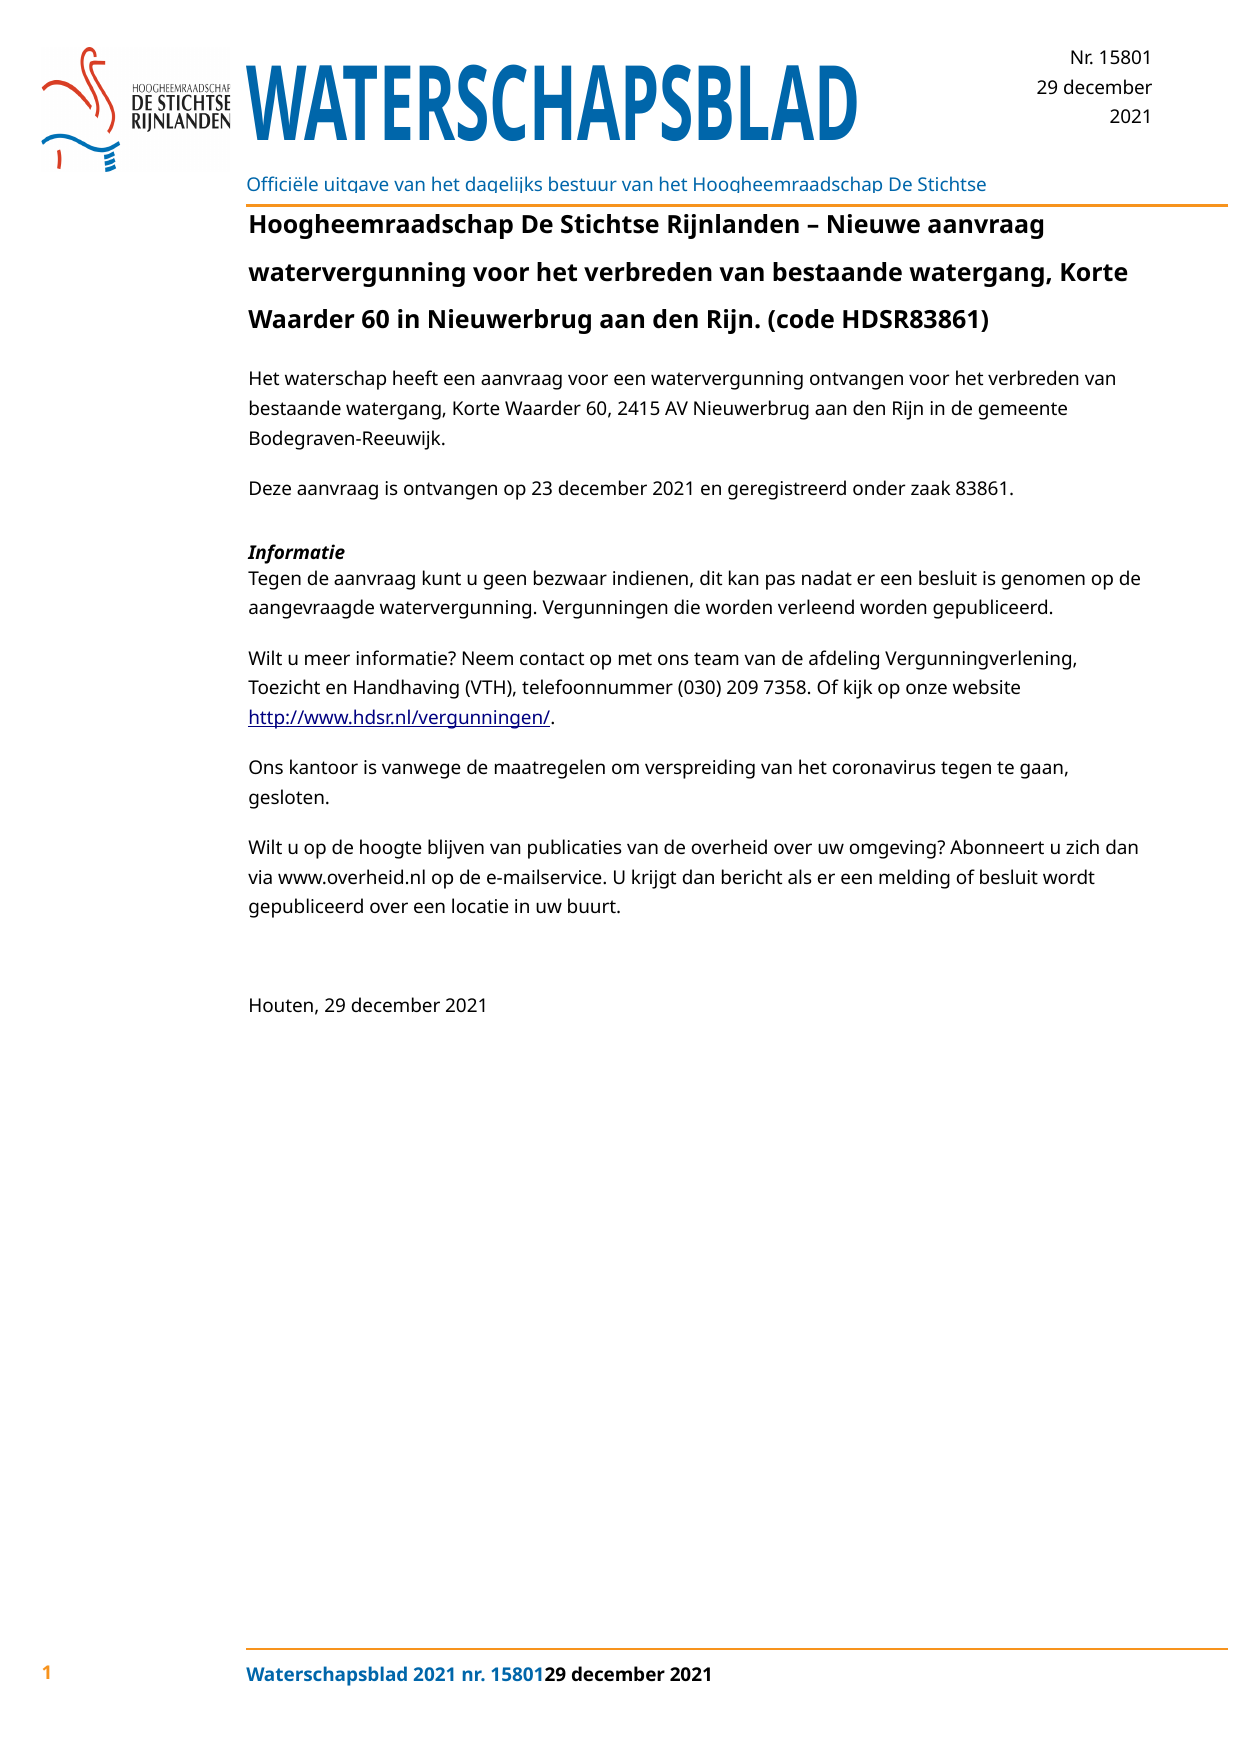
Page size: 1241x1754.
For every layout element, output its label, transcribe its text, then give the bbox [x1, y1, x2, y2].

text Deze aanvraag is ontvangen op 23 december 2021 en geregistreerd onder zaak 83861. [248, 475, 1152, 501]
text Informatie [248, 539, 1152, 565]
text Het waterschap heeft een aanvraag voor een watervergunning ontvangen voor het verbreden van bestaande watergang, Korte Waarder 60, 2415 AV Nieuwerbrug aan den Rijn in de gemeente Bodegraven-Reeuwijk. [248, 366, 1152, 450]
text Ons kantoor is vanwege de maatregelen om verspreiding van het coronavirus tegen te gaan, gesloten. [248, 754, 1152, 810]
picture [41, 47, 231, 172]
text Wilt u meer informatie? Neem contact op met ons team van de afdeling Vergunningverlening, Toezicht en Handhaving (VTH), telefoonnummer (030) 209 7358. Of kijk op onze website http://www.hdsr.nl/vergunningen/. [248, 645, 1152, 730]
text Houten, 29 december 2021 [248, 992, 1152, 1017]
text Wilt u op de hoogte blijven van publicaties van de overheid over uw omgeving? Abonneert u zich dan via www.overheid.nl op de e-mailservice. U krijgt dan bericht als er een melding of besluit wordt gepubliceerd over een locatie in uw buurt. [248, 834, 1152, 919]
text Hoogheemraadschap De Stichtse Rijnlanden – Nieuwe aanvraag watervergunning voor het verbreden van bestaande watergang, Korte Waarder 60 in Nieuwerbrug aan den Rijn. (code HDSR83861) [248, 207, 1152, 336]
text Tegen de aanvraag kunt u geen bezwaar indienen, dit kan pas nadat er een besluit is genomen op de aangevraagde watervergunning. Vergunningen die worden verleend worden gepubliceerd. [248, 565, 1152, 620]
